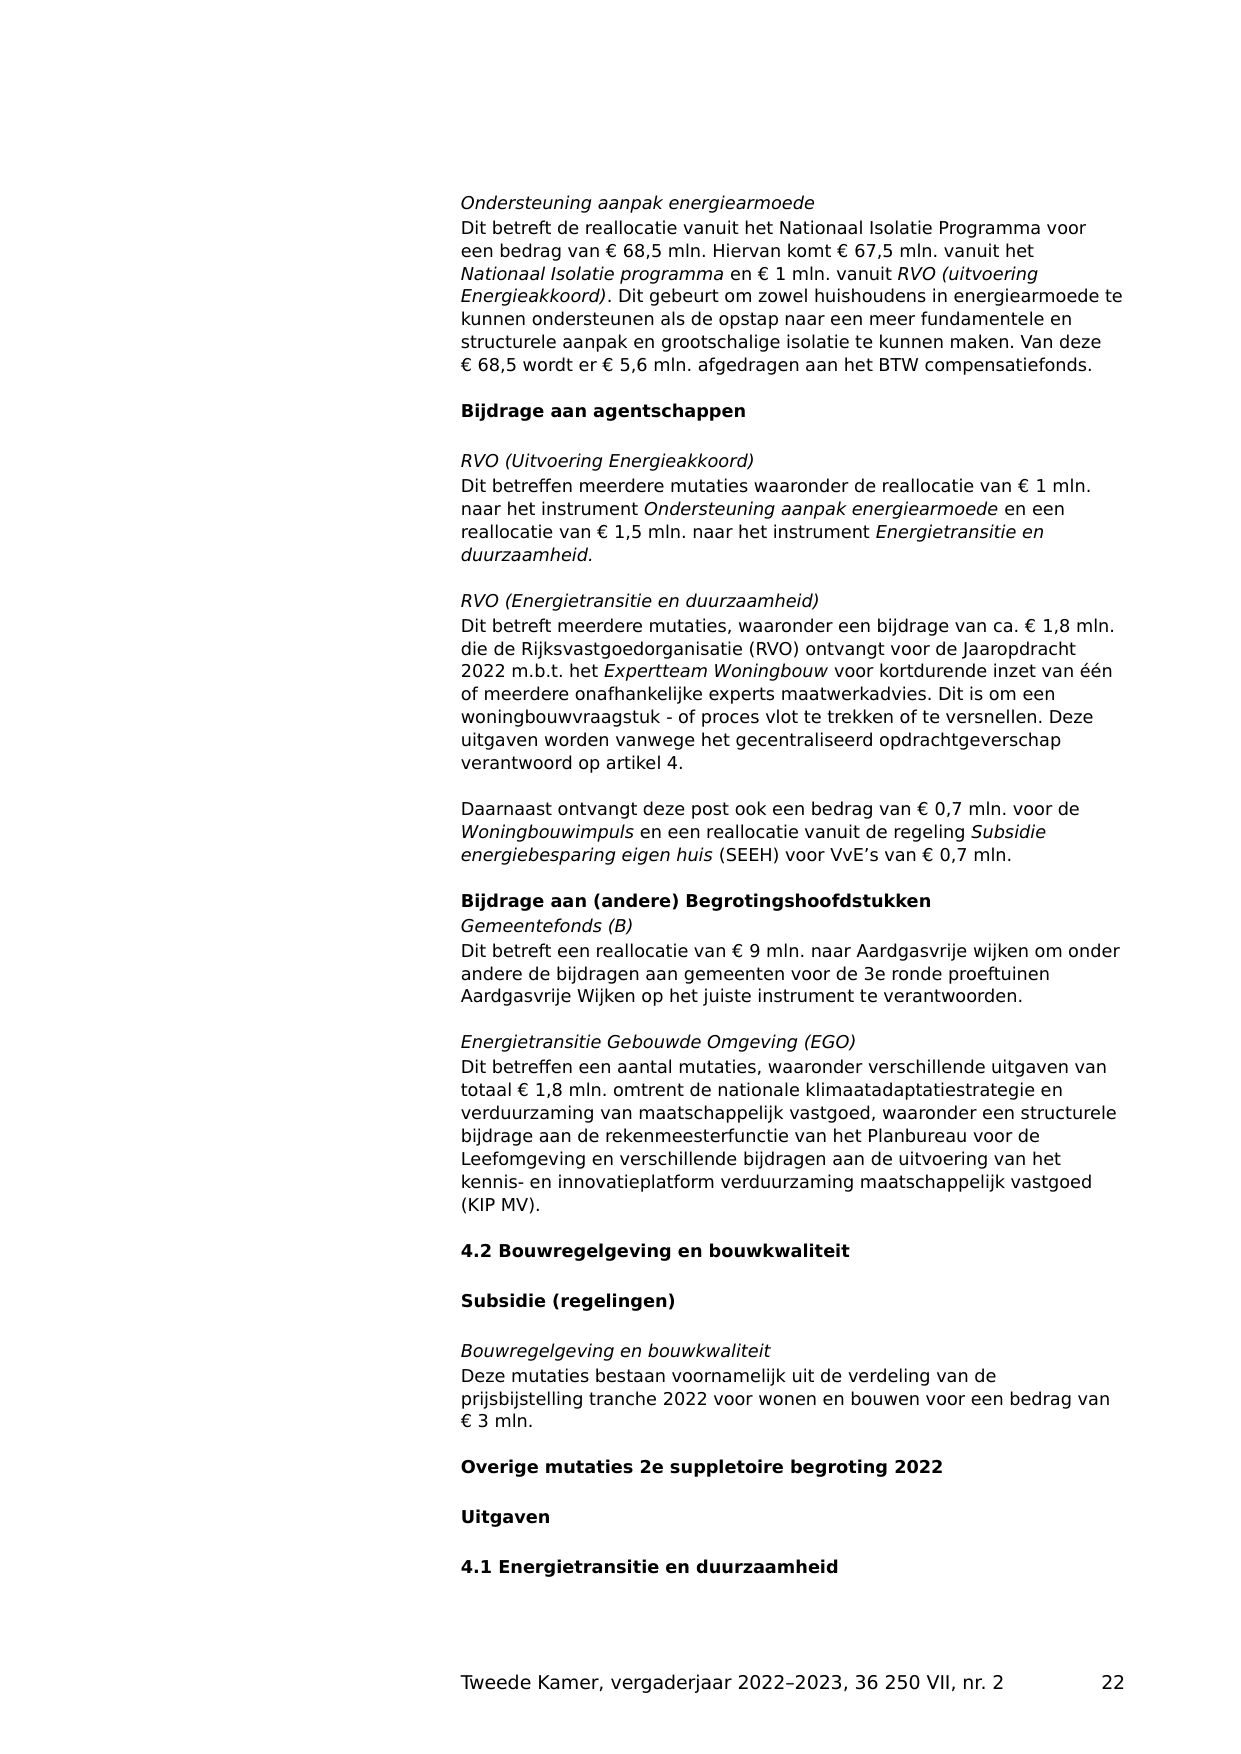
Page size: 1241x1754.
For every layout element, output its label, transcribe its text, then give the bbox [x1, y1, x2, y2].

text 4.1 Energietransitie en duurzaamheid [461, 1555, 1125, 1578]
text Dit betreft een reallocatie van € 9 mln. naar Aardgasvrije wijken om onder andere de bijdragen aan gemeenten voor de 3e ronde proeftuinen Aardgasvrije Wijken op het juiste instrument te verantwoorden. [461, 939, 1125, 1007]
text Deze mutaties bestaan voornamelijk uit de verdeling van de prijsbijstelling tranche 2022 voor wonen en bouwen voor een bedrag van € 3 mln. [461, 1364, 1125, 1432]
text Bijdrage aan (andere) Begrotingshoofdstukken [461, 889, 1125, 912]
text Overige mutaties 2e suppletoire begroting 2022 [461, 1455, 1125, 1478]
text Uitgaven [461, 1505, 1125, 1528]
text RVO (Uitvoering Energieakkoord) [461, 449, 1125, 472]
text Dit betreft meerdere mutaties, waaronder een bijdrage van ca. € 1,8 mln. die de Rijksvastgoedorganisatie (RVO) ontvangt voor de Jaaropdracht 2022 m.b.t. het Expertteam Woningbouw voor kortdurende inzet van één of meerdere onafhankelijke experts maatwerkadvies. Dit is om een woningbouwvraagstuk - of proces vlot te trekken of te versnellen. Deze uitgaven worden vanwege het gecentraliseerd opdrachtgeverschap verantwoord op artikel 4. [461, 614, 1125, 774]
text Daarnaast ontvangt deze post ook een bedrag van € 0,7 mln. voor de Woningbouwimpuls en een reallocatie vanuit de regeling Subsidie energiebesparing eigen huis (SEEH) voor VvE’s van € 0,7 mln. [461, 797, 1125, 866]
text Energietransitie Gebouwde Omgeving (EGO) [461, 1030, 1125, 1053]
text Subsidie (regelingen) [461, 1289, 1125, 1312]
text RVO (Energietransitie en duurzaamheid) [461, 589, 1125, 612]
text Dit betreft de reallocatie vanuit het Nationaal Isolatie Programma voor een bedrag van € 68,5 mln. Hiervan komt € 67,5 mln. vanuit het Nationaal Isolatie programma en € 1 mln. vanuit RVO (uitvoering Energieakkoord). Dit gebeurt om zowel huishoudens in energiearmoede te kunnen ondersteunen als de opstap naar een meer fundamentele en structurele aanpak en grootschalige isolatie te kunnen maken. Van deze € 68,5 wordt er € 5,6 mln. afgedragen aan het BTW compensatiefonds. [461, 216, 1125, 376]
text 4.2 Bouwregelgeving en bouwkwaliteit [461, 1239, 1125, 1262]
text Bouwregelgeving en bouwkwaliteit [461, 1339, 1125, 1362]
text Bijdrage aan agentschappen [461, 399, 1125, 422]
text Gemeentefonds (B) [461, 914, 1125, 937]
text Dit betreffen een aantal mutaties, waaronder verschillende uitgaven van totaal € 1,8 mln. omtrent de nationale klimaatadaptatiestrategie en verduurzaming van maatschappelijk vastgoed, waaronder een structurele bijdrage aan de rekenmeesterfunctie van het Planbureau voor de Leefomgeving en verschillende bijdragen aan de uitvoering van het kennis- en innovatieplatform verduurzaming maatschappelijk vastgoed (KIP MV). [461, 1055, 1125, 1216]
text Ondersteuning aanpak energiearmoede [461, 191, 1125, 214]
text Dit betreffen meerdere mutaties waaronder de reallocatie van € 1 mln. naar het instrument Ondersteuning aanpak energiearmoede en een reallocatie van € 1,5 mln. naar het instrument Energietransitie en duurzaamheid. [461, 474, 1125, 566]
